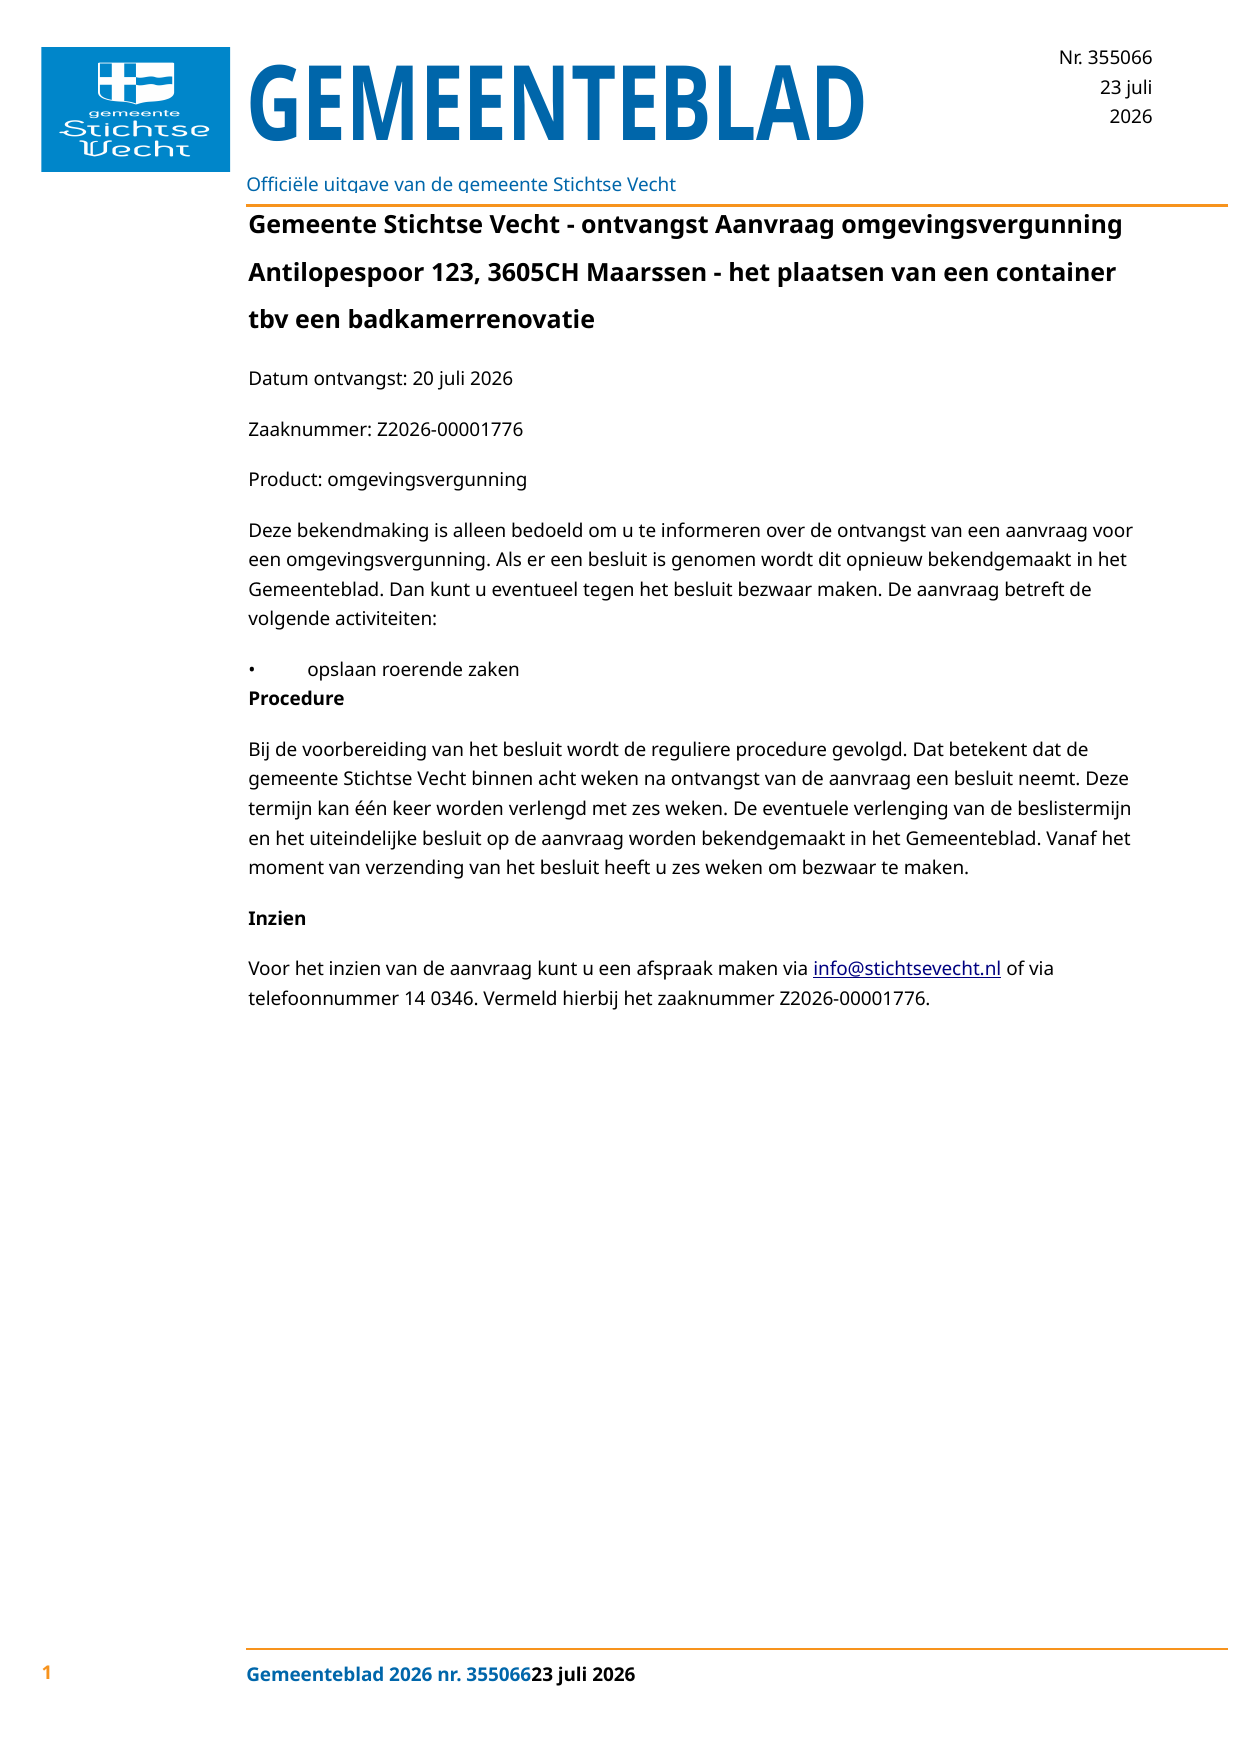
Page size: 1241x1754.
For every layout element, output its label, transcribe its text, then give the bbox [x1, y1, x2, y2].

text Deze bekendmaking is alleen bedoeld om u te informeren over de ontvangst van een aanvraag voor een omgevingsvergunning. Als er een besluit is genomen wordt dit opnieuw bekendgemaakt in het Gemeenteblad. Dan kunt u eventueel tegen het besluit bezwaar maken. De aanvraag betreft de volgende activiteiten: [248, 517, 1152, 631]
picture [99, 63, 135, 101]
text Gemeente Stichtse Vecht - ontvangst Aanvraag omgevingsvergunning Antilopespoor 123, 3605CH Maarssen - het plaatsen van een container tbv een badkamerrenovatie [248, 207, 1152, 336]
text Bij de voorbereiding van het besluit wordt de reguliere procedure gevolgd. Dat betekent dat de gemeente Stichtse Vecht binnen acht weken na ontvangst van de aanvraag een besluit neemt. Deze termijn kan één keer worden verlengd met zes weken. De eventuele verlenging van de beslistermijn en het uiteindelijke besluit op de aanvraag worden bekendgemaakt in het Gemeenteblad. Vanaf het moment van verzending van het besluit heeft u zes weken om bezwaar te maken. [248, 736, 1152, 880]
text Inzien [248, 905, 1152, 930]
text Procedure [248, 686, 1152, 711]
text Zaaknummer: Z2026-00001776 [248, 416, 1152, 442]
text Product: omgevingsvergunning [248, 466, 1152, 492]
list opslaan roerende zaken [248, 656, 1152, 682]
text Datum ontvangst: 20 juli 2026 [248, 366, 1152, 391]
picture [137, 63, 174, 103]
text Voor het inzien van de aanvraag kunt u een afspraak maken via info@stichtsevecht.nl of via telefoonnummer 14 0346. Vermeld hierbij het zaaknummer Z2026-00001776. [248, 955, 1152, 1010]
